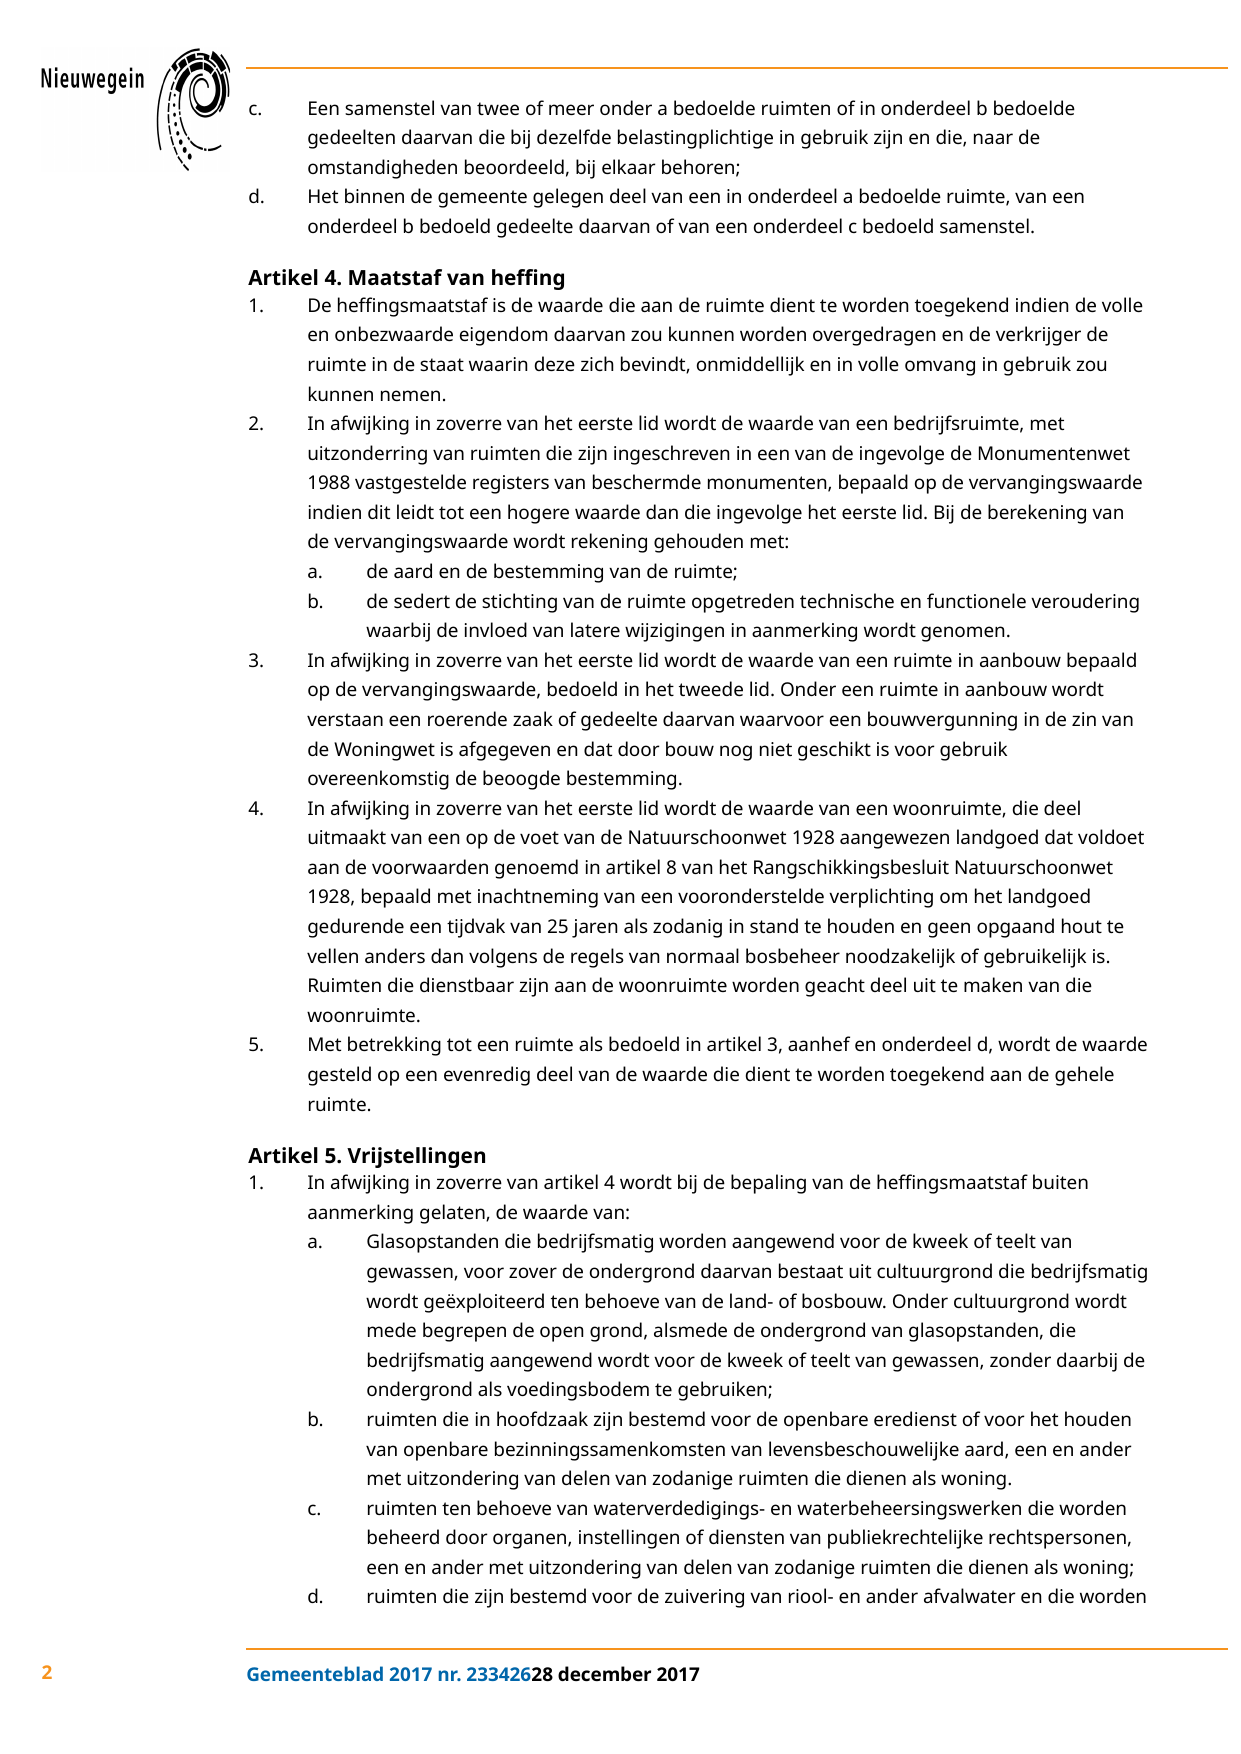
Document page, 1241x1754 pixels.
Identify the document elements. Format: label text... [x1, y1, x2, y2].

list In afwijking in zoverre van artikel 4 wordt bij de bepaling van de heffingsmaatstaf buiten aanmerking gelaten, de waarde van: [248, 1169, 1152, 1225]
list De heffingsmaatstaf is de waarde die aan de ruimte dient te worden toegekend indien de volle en onbezwaarde eigendom daarvan zou kunnen worden overgedragen en de verkrijger de ruimte in de staat waarin deze zich bevindt, onmiddellijk en in volle omvang in gebruik zou kunnen nemen. [248, 292, 1152, 406]
list In afwijking in zoverre van het eerste lid wordt de waarde van een bedrijfsruimte, met uitzonderring van ruimten die zijn ingeschreven in een van de ingevolge de Monumentenwet 1988 vastgestelde registers van beschermde monumenten, bepaald op de vervangingswaarde indien dit leidt tot een hogere waarde dan die ingevolge het eerste lid. Bij de berekening van de vervangingswaarde wordt rekening gehouden met: [248, 410, 1152, 554]
text Artikel 5. Vrijstellingen [248, 1141, 1152, 1169]
list Het binnen de gemeente gelegen deel van een in onderdeel a bedoelde ruimte, van een onderdeel b bedoeld gedeelte daarvan of van een onderdeel c bedoeld samenstel. [248, 183, 1152, 239]
list Met betrekking tot een ruimte als bedoeld in artikel 3, aanhef en onderdeel d, wordt de waarde gesteld op een evenredig deel van de waarde die dient te worden toegekend aan de gehele ruimte. [248, 1032, 1152, 1116]
list In afwijking in zoverre van het eerste lid wordt de waarde van een woonruimte, die deel uitmaakt van een op de voet van de Natuurschoonwet 1928 aangewezen landgoed dat voldoet aan de voorwaarden genoemd in artikel 8 van het Rangschikkingsbesluit Natuurschoonwet 1928, bepaald met inachtneming van een vooronderstelde verplichting om het landgoed gedurende een tijdvak van 25 jaren als zodanig in stand te houden en geen opgaand hout te vellen anders dan volgens de regels van normaal bosbeheer noodzakelijk of gebruikelijk is. Ruimten die dienstbaar zijn aan de woonruimte worden geacht deel uit te maken van die woonruimte. [248, 795, 1152, 1028]
list ruimten die in hoofdzaak zijn bestemd voor de openbare eredienst of voor het houden van openbare bezinningssamenkomsten van levensbeschouwelijke aard, een en ander met uitzondering van delen van zodanige ruimten die dienen als woning. [307, 1406, 1152, 1491]
list In afwijking in zoverre van het eerste lid wordt de waarde van een ruimte in aanbouw bepaald op de vervangingswaarde, bedoeld in het tweede lid. Onder een ruimte in aanbouw wordt verstaan een roerende zaak of gedeelte daarvan waarvoor een bouwvergunning in de zin van de Woningwet is afgegeven en dat door bouw nog niet geschikt is voor gebruik overeenkomstig de beoogde bestemming. [248, 647, 1152, 791]
text Artikel 4. Maatstaf van heffing [248, 263, 1152, 292]
list Glasopstanden die bedrijfsmatig worden aangewend voor de kweek of teelt van gewassen, voor zover de ondergrond daarvan bestaat uit cultuurgrond die bedrijfsmatig wordt geëxploiteerd ten behoeve van de land- of bosbouw. Onder cultuurgrond wordt mede begrepen de open grond, alsmede de ondergrond van glasopstanden, die bedrijfsmatig aangewend wordt voor de kweek of teelt van gewassen, zonder daarbij de ondergrond als voedingsbodem te gebruiken; [307, 1229, 1152, 1402]
list de aard en de bestemming van de ruimte; [307, 558, 1152, 584]
list de sedert de stichting van de ruimte opgetreden technische en functionele veroudering waarbij de invloed van latere wijzigingen in aanmerking wordt genomen. [307, 588, 1152, 643]
list ruimten die zijn bestemd voor de zuivering van riool- en ander afvalwater en die worden [307, 1584, 1152, 1609]
picture [41, 47, 231, 172]
list ruimten ten behoeve van waterverdedigings- en waterbeheersingswerken die worden beheerd door organen, instellingen of diensten van publiekrechtelijke rechtspersonen, een en ander met uitzondering van delen van zodanige ruimten die dienen als woning; [307, 1495, 1152, 1580]
list Een samenstel van twee of meer onder a bedoelde ruimten of in onderdeel b bedoelde gedeelten daarvan die bij dezelfde belastingplichtige in gebruik zijn en die, naar de omstandigheden beoordeeld, bij elkaar behoren; [248, 95, 1152, 180]
